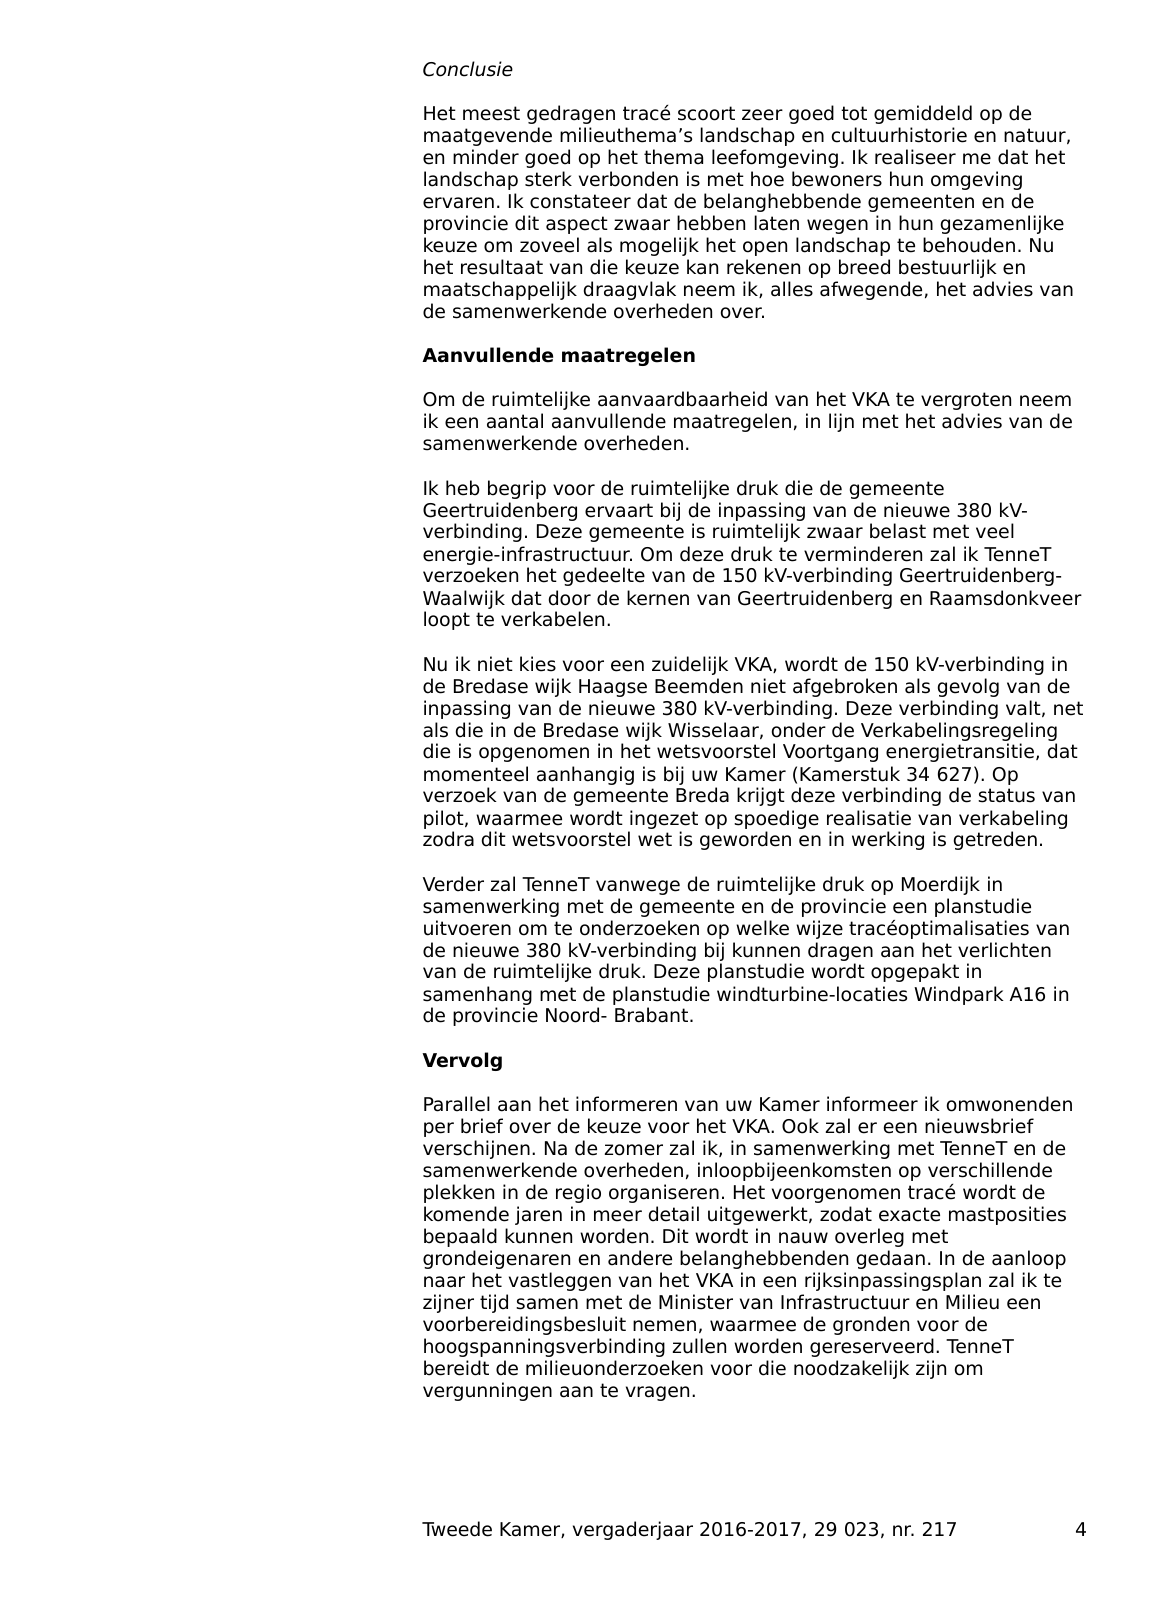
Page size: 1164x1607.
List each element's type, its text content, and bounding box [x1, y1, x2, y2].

text Verder zal TenneT vanwege de ruimtelijke druk op Moerdijk in samenwerking met de gemeente en de provincie een planstudie uitvoeren om te onderzoeken op welke wijze tracéoptimalisaties van de nieuwe 380 kV-verbinding bij kunnen dragen aan het verlichten van de ruimtelijke druk. Deze planstudie wordt opgepakt in samenhang met de planstudie windturbine-locaties Windpark A16 in de provincie Noord- Brabant. [422, 873, 1087, 1027]
text Het meest gedragen tracé scoort zeer goed tot gemiddeld op de maatgevende milieuthema’s landschap en cultuurhistorie en natuur, en minder goed op het thema leefomgeving. Ik realiseer me dat het landschap sterk verbonden is met hoe bewoners hun omgeving ervaren. Ik constateer dat de belanghebbende gemeenten en de provincie dit aspect zwaar hebben laten wegen in hun gezamenlijke keuze om zoveel als mogelijk het open landschap te behouden. Nu het resultaat van die keuze kan rekenen op breed bestuurlijk en maatschappelijk draagvlak neem ik, alles afwegende, het advies van de samenwerkende overheden over. [422, 103, 1087, 323]
subtitle Aanvullende maatregelen [422, 345, 1087, 367]
text Om de ruimtelijke aanvaardbaarheid van het VKA te vergroten neem ik een aantal aanvullende maatregelen, in lijn met het advies van de samenwerkende overheden. [422, 389, 1087, 455]
text Parallel aan het informeren van uw Kamer informeer ik omwonenden per brief over de keuze voor het VKA. Ook zal er een nieuwsbrief verschijnen. Na de zomer zal ik, in samenwerking met TenneT en de samenwerkende overheden, inloopbijeenkomsten op verschillende plekken in de regio organiseren. Het voorgenomen tracé wordt de komende jaren in meer detail uitgewerkt, zodat exacte mastposities bepaald kunnen worden. Dit wordt in nauw overleg met grondeigenaren en andere belanghebbenden gedaan. In de aanloop naar het vastleggen van het VKA in een rijksinpassingsplan zal ik te zijner tijd samen met de Minister van Infrastructuur en Milieu een voorbereidingsbesluit nemen, waarmee de gronden voor de hoogspanningsverbinding zullen worden gereserveerd. TenneT bereidt de milieuonderzoeken voor die noodzakelijk zijn om vergunningen aan te vragen. [422, 1094, 1087, 1401]
subtitle Conclusie [422, 59, 1087, 81]
text Nu ik niet kies voor een zuidelijk VKA, wordt de 150 kV-verbinding in de Bredase wijk Haagse Beemden niet afgebroken als gevolg van de inpassing van de nieuwe 380 kV-verbinding. Deze verbinding valt, net als die in de Bredase wijk Wisselaar, onder de Verkabelingsregeling die is opgenomen in het wetsvoorstel Voortgang energietransitie, dat momenteel aanhangig is bij uw Kamer (Kamerstuk 34 627). Op verzoek van de gemeente Breda krijgt deze verbinding de status van pilot, waarmee wordt ingezet op spoedige realisatie van verkabeling zodra dit wetsvoorstel wet is geworden en in werking is getreden. [422, 653, 1087, 851]
text Ik heb begrip voor de ruimtelijke druk die de gemeente Geertruidenberg ervaart bij de inpassing van de nieuwe 380 kV-verbinding. Deze gemeente is ruimtelijk zwaar belast met veel energie-infrastructuur. Om deze druk te verminderen zal ik TenneT verzoeken het gedeelte van de 150 kV-verbinding Geertruidenberg-Waalwijk dat door de kernen van Geertruidenberg en Raamsdonkveer loopt te verkabelen. [422, 477, 1087, 631]
subtitle Vervolg [422, 1049, 1087, 1072]
